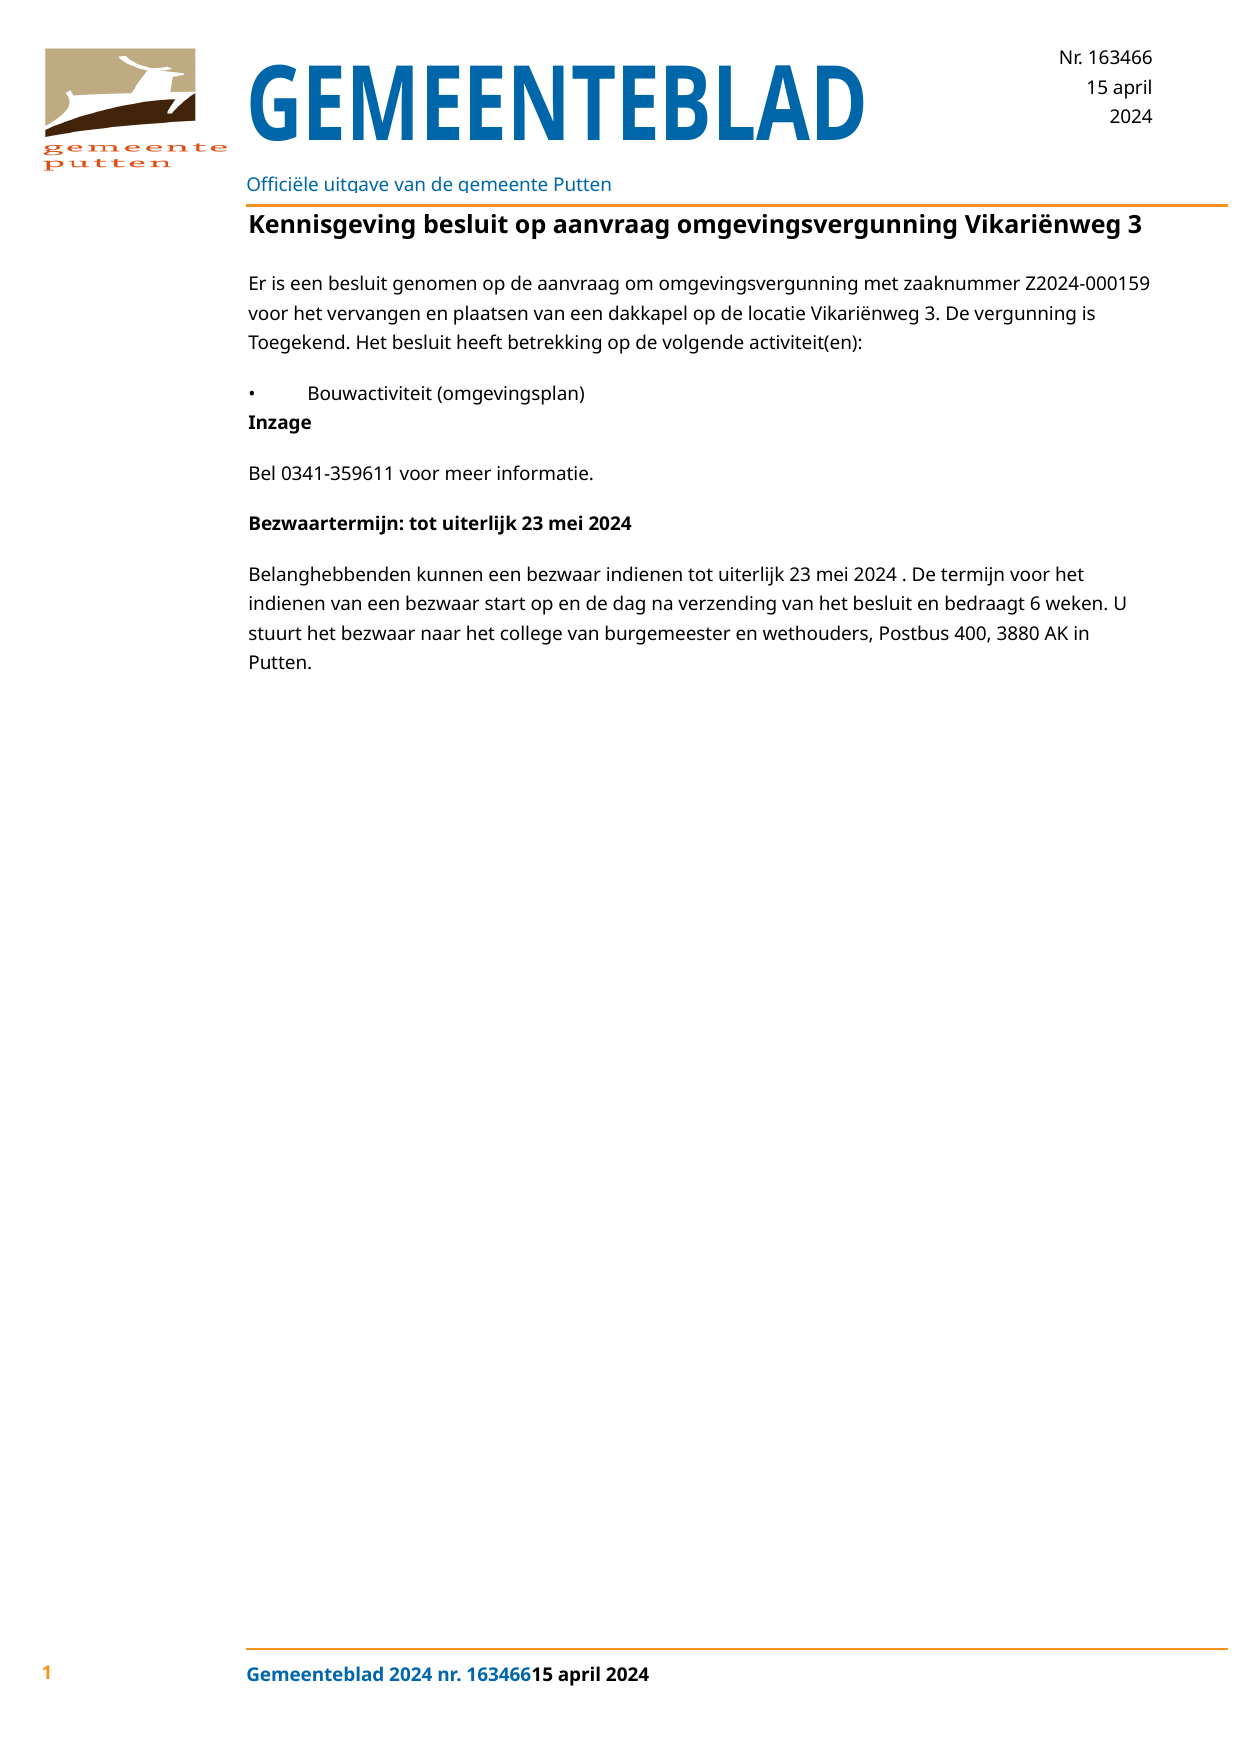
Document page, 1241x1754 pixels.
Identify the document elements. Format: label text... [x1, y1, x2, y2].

text Bezwaartermijn: tot uiterlijk 23 mei 2024 [248, 510, 1152, 536]
text Kennisgeving besluit op aanvraag omgevingsvergunning Vikariënweg 3 [248, 207, 1152, 241]
text Er is een besluit genomen op de aanvraag om omgevingsvergunning met zaaknummer Z2024-000159 voor het vervangen en plaatsen van een dakkapel op de locatie Vikariënweg 3. De vergunning is Toegekend. Het besluit heeft betrekking op de volgende activiteit(en): [248, 270, 1152, 355]
picture [41, 47, 231, 172]
text Inzage [248, 409, 1152, 435]
text Belanghebbenden kunnen een bezwaar indienen tot uiterlijk 23 mei 2024 . De termijn voor het indienen van een bezwaar start op en de dag na verzending van het besluit en bedraagt 6 weken. U stuurt het bezwaar naar het college van burgemeester en wethouders, Postbus 400, 3880 AK in Putten. [248, 561, 1152, 675]
list Bouwactiviteit (omgevingsplan) [248, 380, 1152, 406]
text Bel 0341-359611 voor meer informatie. [248, 460, 1152, 486]
